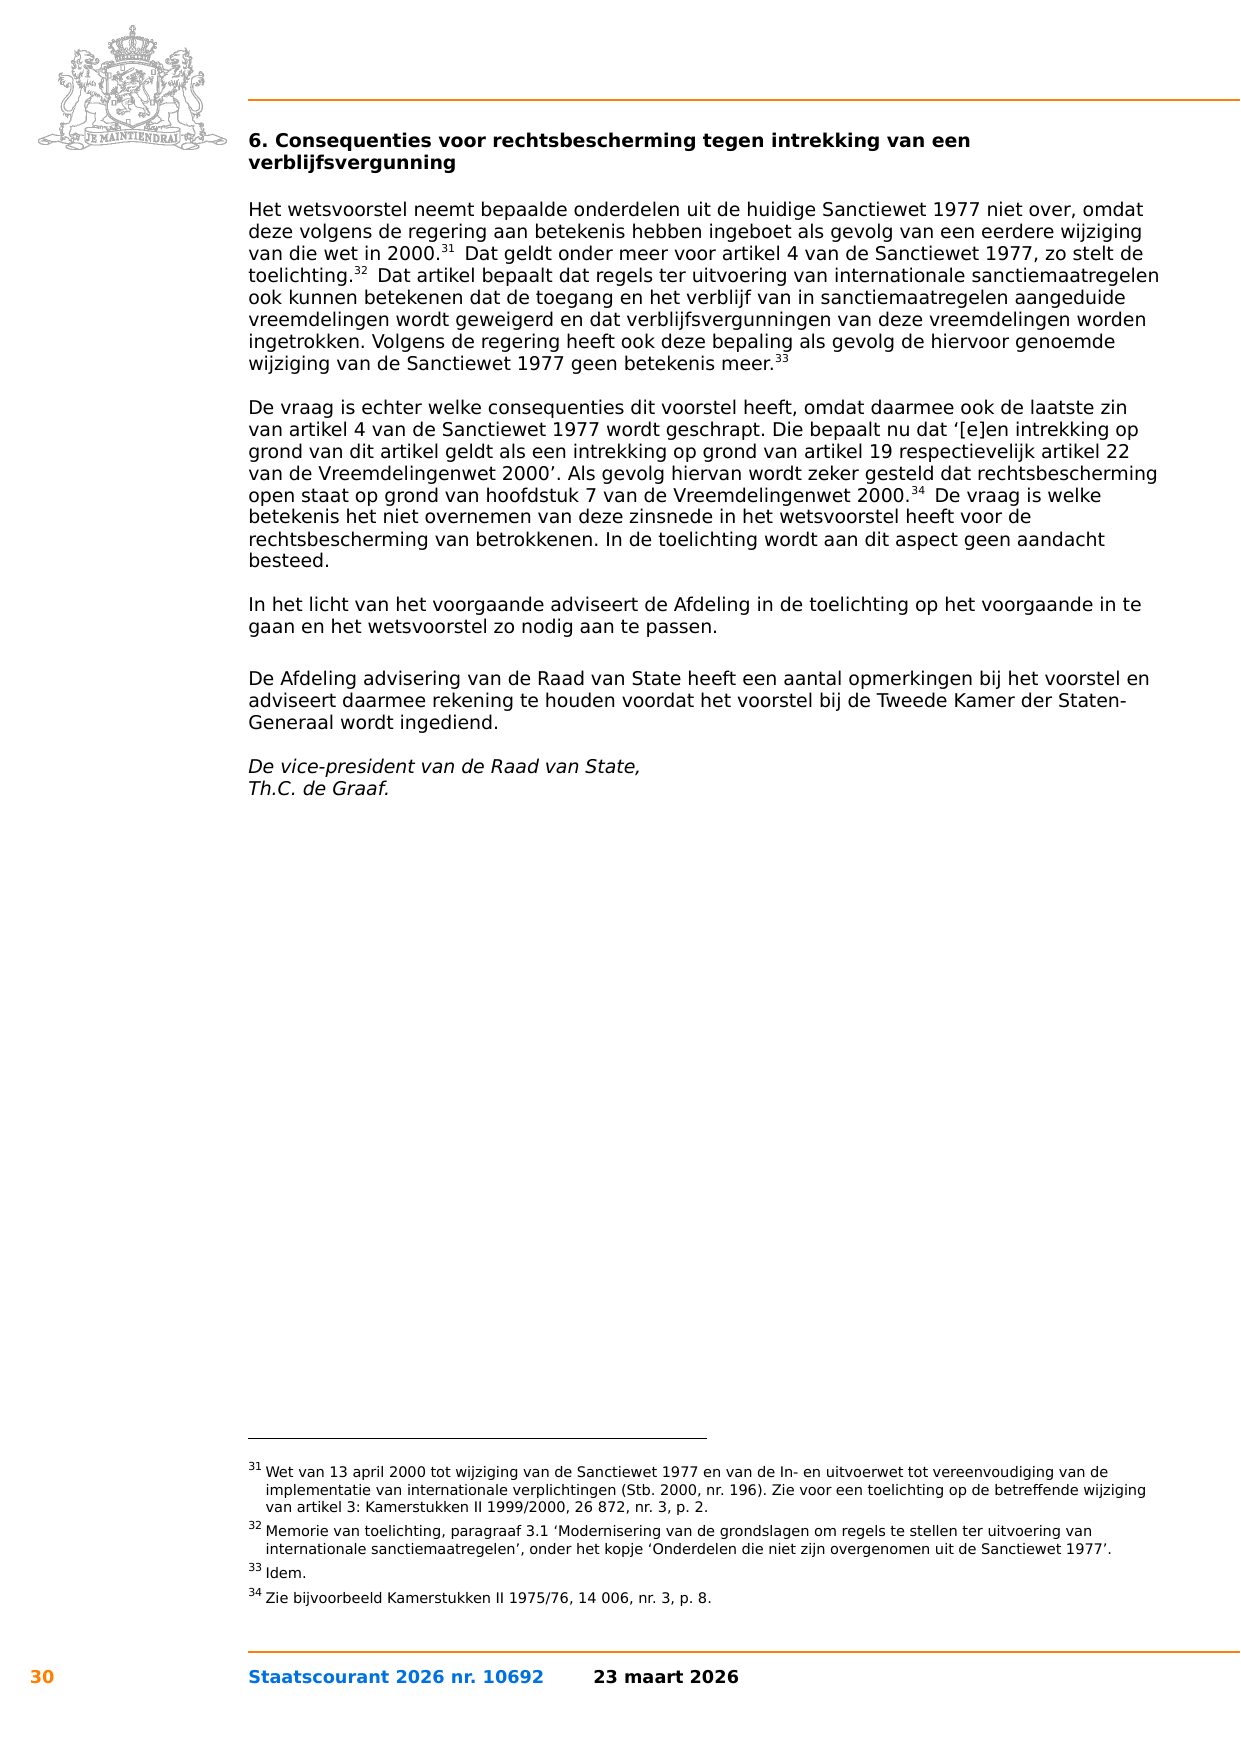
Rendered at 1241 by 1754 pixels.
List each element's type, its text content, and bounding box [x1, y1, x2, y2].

picture [38, 25, 227, 150]
text In het licht van het voorgaande adviseert de Afdeling in de toelichting op het voorgaande in te gaan en het wetsvoorstel zo nodig aan te passen. [248, 594, 1163, 638]
text De vraag is echter welke consequenties dit voorstel heeft, omdat daarmee ook de laatste zin van artikel 4 van de Sanctiewet 1977 wordt geschrapt. Die bepaalt nu dat ‘[e]en intrekking op grond van dit artikel geldt als een intrekking op grond van artikel 19 respectievelijk artikel 22 van de Vreemdelingenwet 2000’. Als gevolg hiervan wordt zeker gesteld dat rechtsbescherming open staat op grond van hoofdstuk 7 van de Vreemdelingenwet 2000. De vraag is welke betekenis het niet overnemen van deze zinsnede in het wetsvoorstel heeft voor de rechtsbescherming van betrokkenen. In de toelichting wordt aan dit aspect geen aandacht besteed. [248, 397, 1163, 572]
text Het wetsvoorstel neemt bepaalde onderdelen uit de huidige Sanctiewet 1977 niet over, omdat deze volgens de regering aan betekenis hebben ingeboet als gevolg van een eerdere wijziging van die wet in 2000. Dat geldt onder meer voor artikel 4 van de Sanctiewet 1977, zo stelt de toelichting. Dat artikel bepaalt dat regels ter uitvoering van internationale sanctiemaatregelen ook kunnen betekenen dat de toegang en het verblijf van in sanctiemaatregelen aangeduide vreemdelingen wordt geweigerd en dat verblijfsvergunningen van deze vreemdelingen worden ingetrokken. Volgens de regering heeft ook deze bepaling als gevolg de hiervoor genoemde wijziging van de Sanctiewet 1977 geen betekenis meer. [248, 199, 1163, 375]
text De vice-president van de Raad van State, Th.C. de Graaf. [248, 756, 1163, 800]
text Memorie van toelichting, paragraaf 3.1 ‘Modernisering van de grondslagen om regels te stellen ter uitvoering van internationale sanctiemaatregelen’, onder het kopje ‘Onderdelen die niet zijn overgenomen uit de Sanctiewet 1977’. [248, 1519, 1163, 1558]
text Wet van 13 april 2000 tot wijziging van de Sanctiewet 1977 en van de In- en uitvoerwet tot vereenvoudiging van de implementatie van internationale verplichtingen (Stb. 2000, nr. 196). Zie voor een toelichting op de betreffende wijziging van artikel 3: Kamerstukken II 1999/2000, 26 872, nr. 3, p. 2. [248, 1460, 1163, 1516]
subtitle 6. Consequenties voor rechtsbescherming tegen intrekking van een verblijfsvergunning [248, 130, 1163, 174]
text Idem. [248, 1561, 1163, 1583]
text Zie bijvoorbeeld Kamerstukken II 1975/76, 14 006, nr. 3, p. 8. [248, 1586, 1163, 1608]
text De Afdeling advisering van de Raad van State heeft een aantal opmerkingen bij het voorstel en adviseert daarmee rekening te houden voordat het voorstel bij de Tweede Kamer der Staten-Generaal wordt ingediend. [248, 668, 1163, 734]
